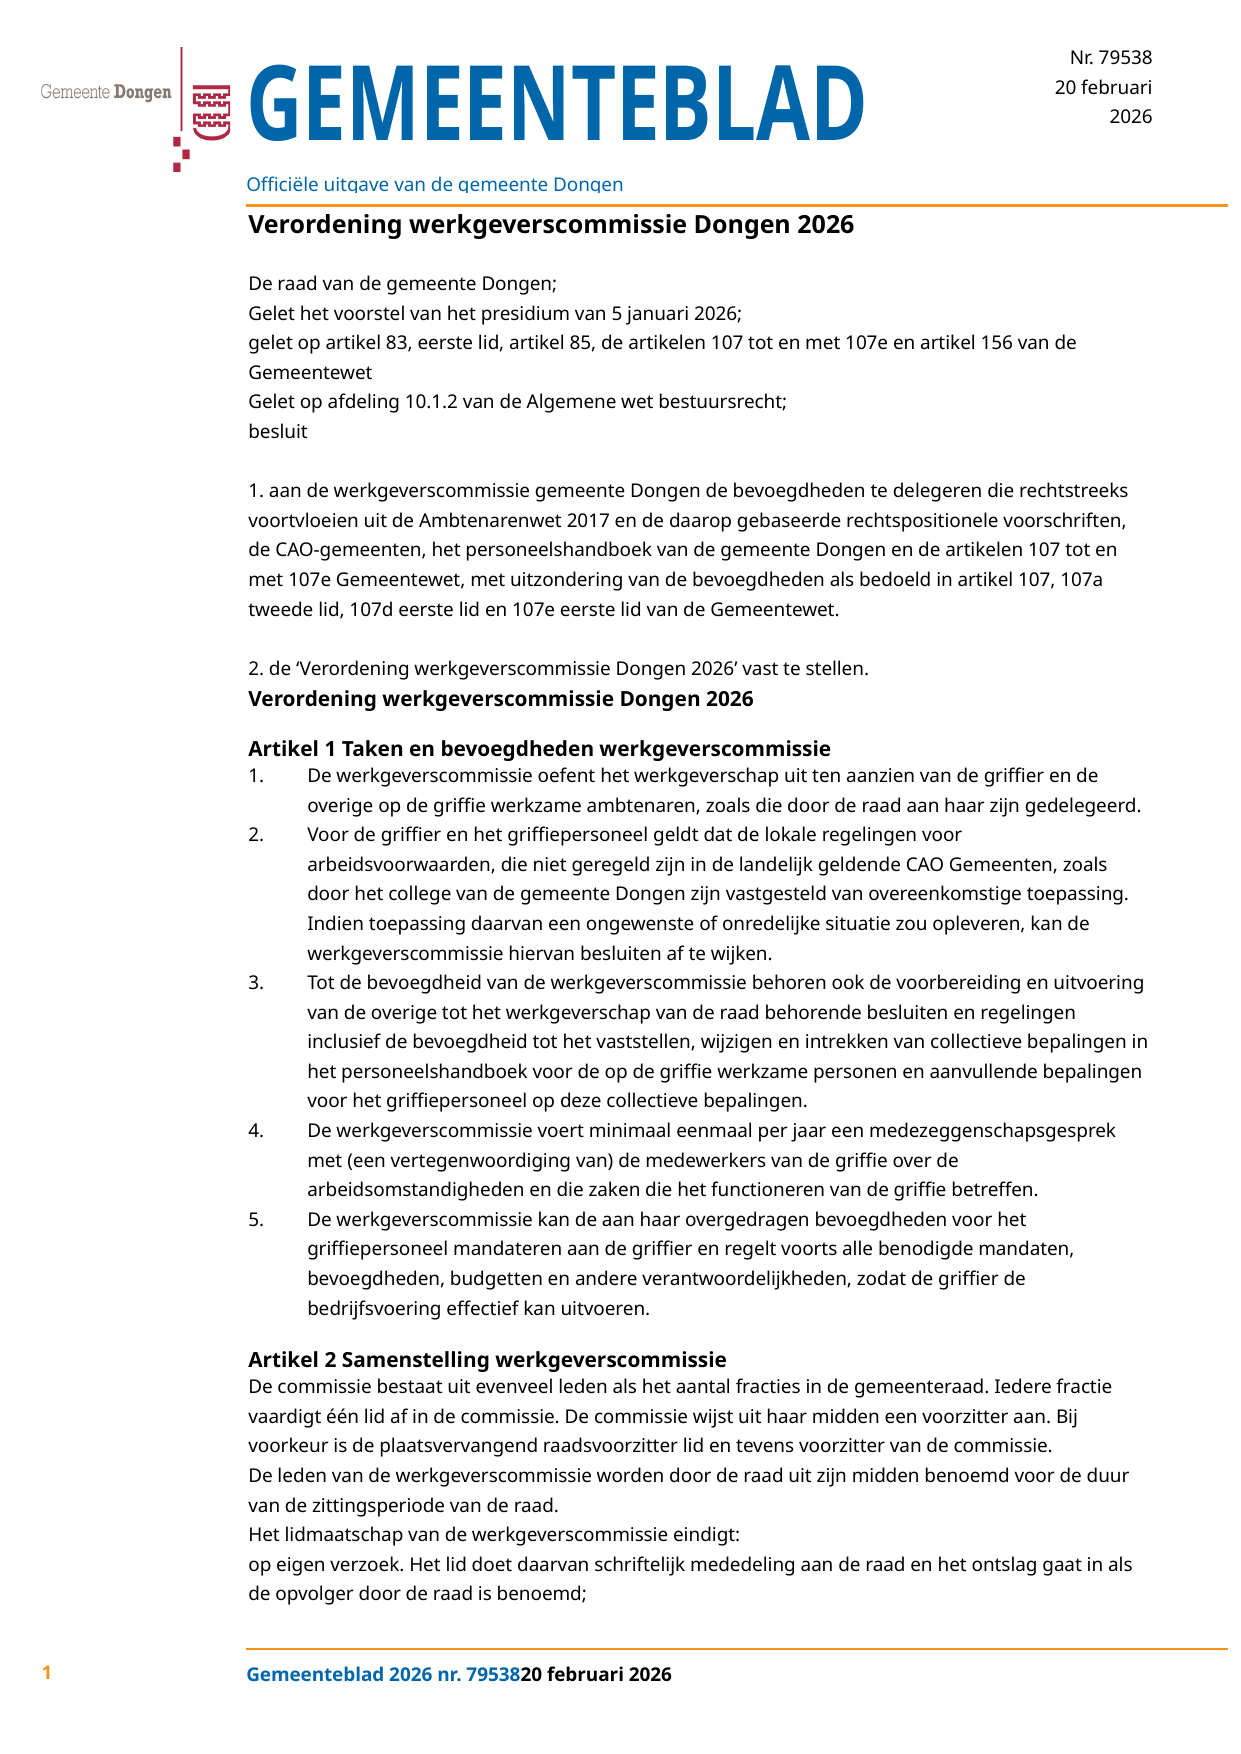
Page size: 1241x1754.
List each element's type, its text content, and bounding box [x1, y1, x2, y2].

text De leden van de werkgeverscommissie worden door de raad uit zijn midden benoemd voor de duur van de zittingsperiode van de raad. [248, 1462, 1152, 1518]
text 2. de ‘Verordening werkgeverscommissie Dongen 2026’ vast te stellen. [248, 655, 1152, 681]
text gelet op artikel 83, eerste lid, artikel 85, de artikelen 107 tot en met 107e en artikel 156 van de Gemeentewet [248, 329, 1152, 385]
list De werkgeverscommissie oefent het werkgeverschap uit ten aanzien van de griffier en de overige op de griffie werkzame ambtenaren, zoals die door de raad aan haar zijn gedelegeerd. [248, 762, 1152, 817]
text Gelet het voorstel van het presidium van 5 januari 2026; [248, 300, 1152, 326]
text De raad van de gemeente Dongen; [248, 270, 1152, 296]
list Voor de griffier en het griffiepersoneel geldt dat de lokale regelingen voor arbeidsvoorwaarden, die niet geregeld zijn in de landelijk geldende CAO Gemeenten, zoals door het college van de gemeente Dongen zijn vastgesteld van overeenkomstige toepassing. Indien toepassing daarvan een ongewenste of onredelijke situatie zou opleveren, kan de werkgeverscommissie hiervan besluiten af te wijken. [248, 821, 1152, 965]
text Gelet op afdeling 10.1.2 van de Algemene wet bestuursrecht; [248, 389, 1152, 414]
list De werkgeverscommissie voert minimaal eenmaal per jaar een medezeggenschapsgesprek met (een vertegenwoordiging van) de medewerkers van de griffie over de arbeidsomstandigheden en die zaken die het functioneren van de griffie betreffen. [248, 1117, 1152, 1202]
list De werkgeverscommissie kan de aan haar overgedragen bevoegdheden voor het griffiepersoneel mandateren aan de griffier en regelt voorts alle benodigde mandaten, bevoegdheden, budgetten en andere verantwoordelijkheden, zodat de griffier de bedrijfsvoering effectief kan uitvoeren. [248, 1206, 1152, 1320]
picture [41, 47, 231, 172]
text besluit [248, 418, 1152, 444]
text Artikel 1 Taken en bevoegdheden werkgeverscommissie [248, 734, 1152, 762]
list Tot de bevoegdheid van de werkgeverscommissie behoren ook de voorbereiding en uitvoering van de overige tot het werkgeverschap van de raad behorende besluiten en regelingen inclusief de bevoegdheid tot het vaststellen, wijzigen en intrekken van collectieve bepalingen in het personeelshandboek voor de op de griffie werkzame personen en aanvullende bepalingen voor het griffiepersoneel op deze collectieve bepalingen. [248, 969, 1152, 1113]
text 1. aan de werkgeverscommissie gemeente Dongen de bevoegdheden te delegeren die rechtstreeks voortvloeien uit de Ambtenarenwet 2017 en de daarop gebaseerde rechtspositionele voorschriften, de CAO-gemeenten, het personeelshandboek van de gemeente Dongen en de artikelen 107 tot en met 107e Gemeentewet, met uitzondering van de bevoegdheden als bedoeld in artikel 107, 107a tweede lid, 107d eerste lid en 107e eerste lid van de Gemeentewet. [248, 477, 1152, 621]
text Verordening werkgeverscommissie Dongen 2026 [248, 684, 1152, 713]
text Artikel 2 Samenstelling werkgeverscommissie [248, 1345, 1152, 1373]
text Het lidmaatschap van de werkgeverscommissie eindigt: [248, 1521, 1152, 1547]
text op eigen verzoek. Het lid doet daarvan schriftelijk mededeling aan de raad en het ontslag gaat in als de opvolger door de raad is benoemd; [248, 1551, 1152, 1606]
text De commissie bestaat uit evenveel leden als het aantal fracties in de gemeenteraad. Iedere fractie vaardigt één lid af in de commissie. De commissie wijst uit haar midden een voorzitter aan. Bij voorkeur is de plaatsvervangend raadsvoorzitter lid en tevens voorzitter van de commissie. [248, 1373, 1152, 1458]
text Verordening werkgeverscommissie Dongen 2026 [248, 207, 1152, 241]
